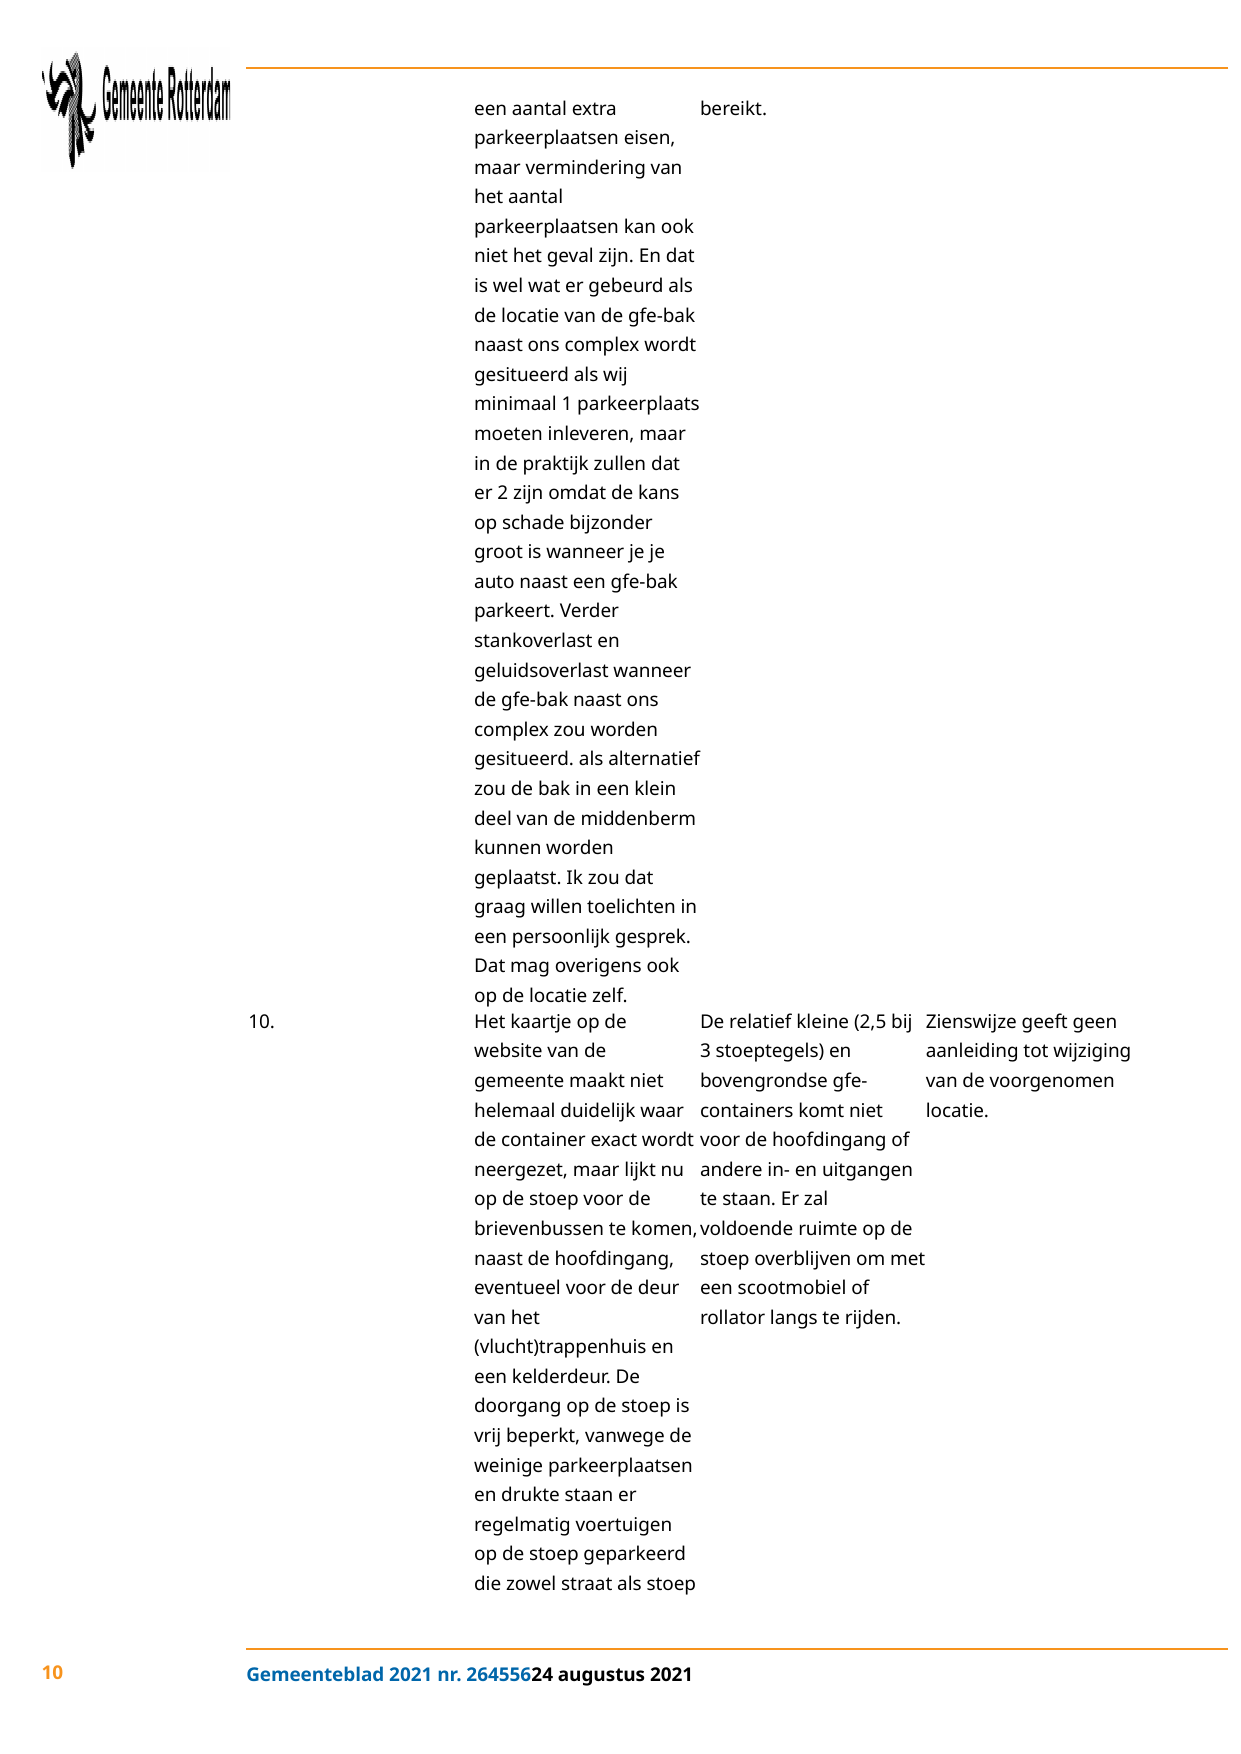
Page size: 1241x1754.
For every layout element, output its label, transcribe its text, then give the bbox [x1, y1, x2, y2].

table_cell [926, 95, 1152, 1008]
picture [41, 47, 231, 172]
table_cell bereikt. [700, 95, 926, 1008]
table_cell De relatief kleine (2,5 bij 3 stoeptegels) en bovengrondse gfe-containers komt niet voor de hoofdingang of andere in- en uitgangen te staan. Er zal voldoende ruimte op de stoep overblijven om met een scootmobiel of rollator langs te rijden. [700, 1008, 926, 1596]
table_cell 10. [248, 1008, 474, 1596]
table_cell een aantal extra parkeerplaatsen eisen, maar vermindering van het aantal parkeerplaatsen kan ook niet het geval zijn. En dat is wel wat er gebeurd als de locatie van de gfe-bak naast ons complex wordt gesitueerd als wij minimaal 1 parkeerplaats moeten inleveren, maar in de praktijk zullen dat er 2 zijn omdat de kans op schade bijzonder groot is wanneer je je auto naast een gfe-bak parkeert. Verder stankoverlast en geluidsoverlast wanneer de gfe-bak naast ons complex zou worden gesitueerd. als alternatief zou de bak in een klein deel van de middenberm kunnen worden geplaatst. Ik zou dat graag willen toelichten in een persoonlijk gesprek. Dat mag overigens ook op de locatie zelf. [474, 95, 700, 1008]
table_cell [248, 95, 474, 1008]
table_cell Het kaartje op de website van de gemeente maakt niet helemaal duidelijk waar de container exact wordt neergezet, maar lijkt nu op de stoep voor de brievenbussen te komen, naast de hoofdingang, eventueel voor de deur van het (vlucht)trappenhuis en een kelderdeur. De doorgang op de stoep is vrij beperkt, vanwege de weinige parkeerplaatsen en drukte staan er regelmatig voertuigen op de stoep geparkeerd die zowel straat als stoep [474, 1008, 700, 1596]
table_cell Zienswijze geeft geen aanleiding tot wijziging van de voorgenomen locatie. [926, 1008, 1152, 1596]
